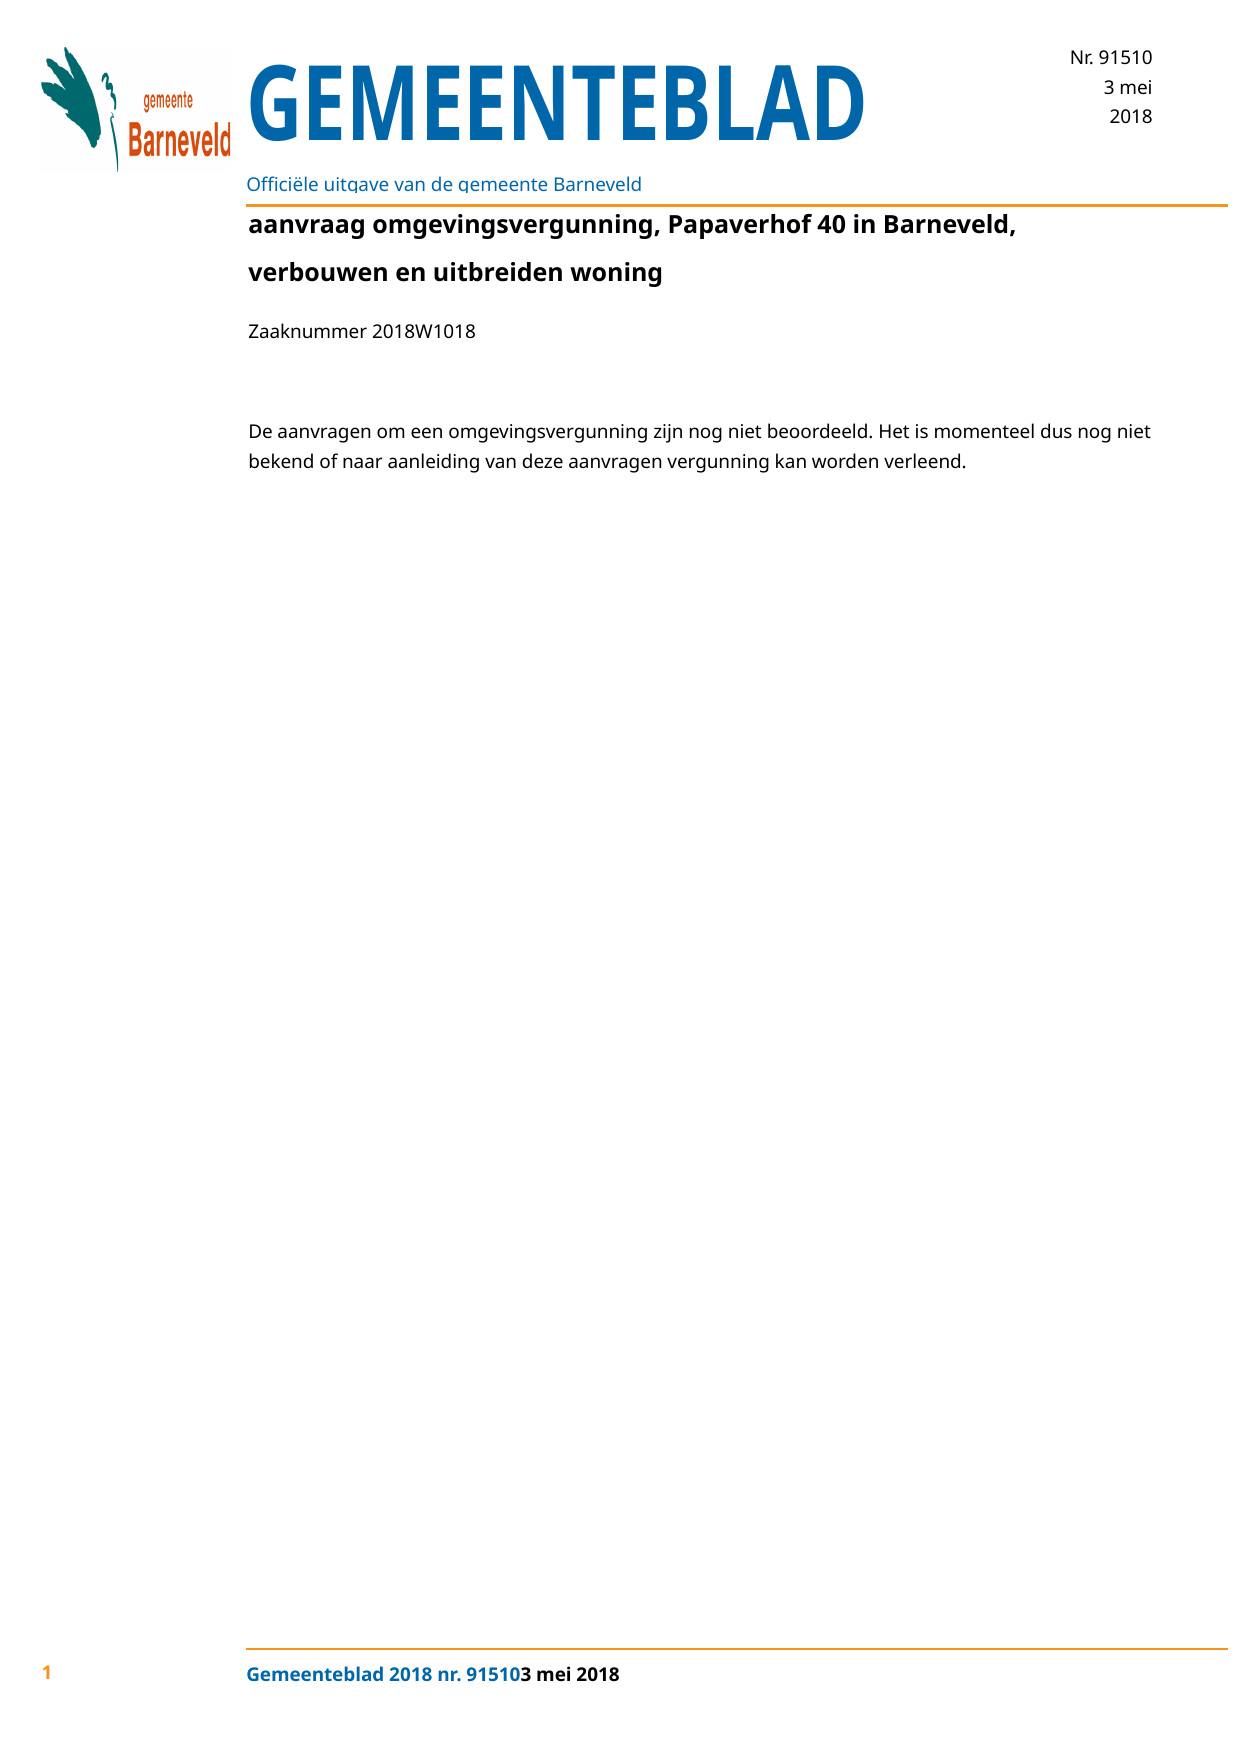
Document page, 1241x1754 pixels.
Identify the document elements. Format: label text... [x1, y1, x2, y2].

picture [41, 47, 231, 172]
text aanvraag omgevingsvergunning, Papaverhof 40 in Barneveld, verbouwen en uitbreiden woning [248, 207, 1152, 288]
text De aanvragen om een omgevingsvergunning zijn nog niet beoordeeld. Het is momenteel dus nog niet bekend of naar aanleiding van deze aanvragen vergunning kan worden verleend. [248, 419, 1152, 474]
text Zaaknummer 2018W1018 [248, 318, 1152, 344]
